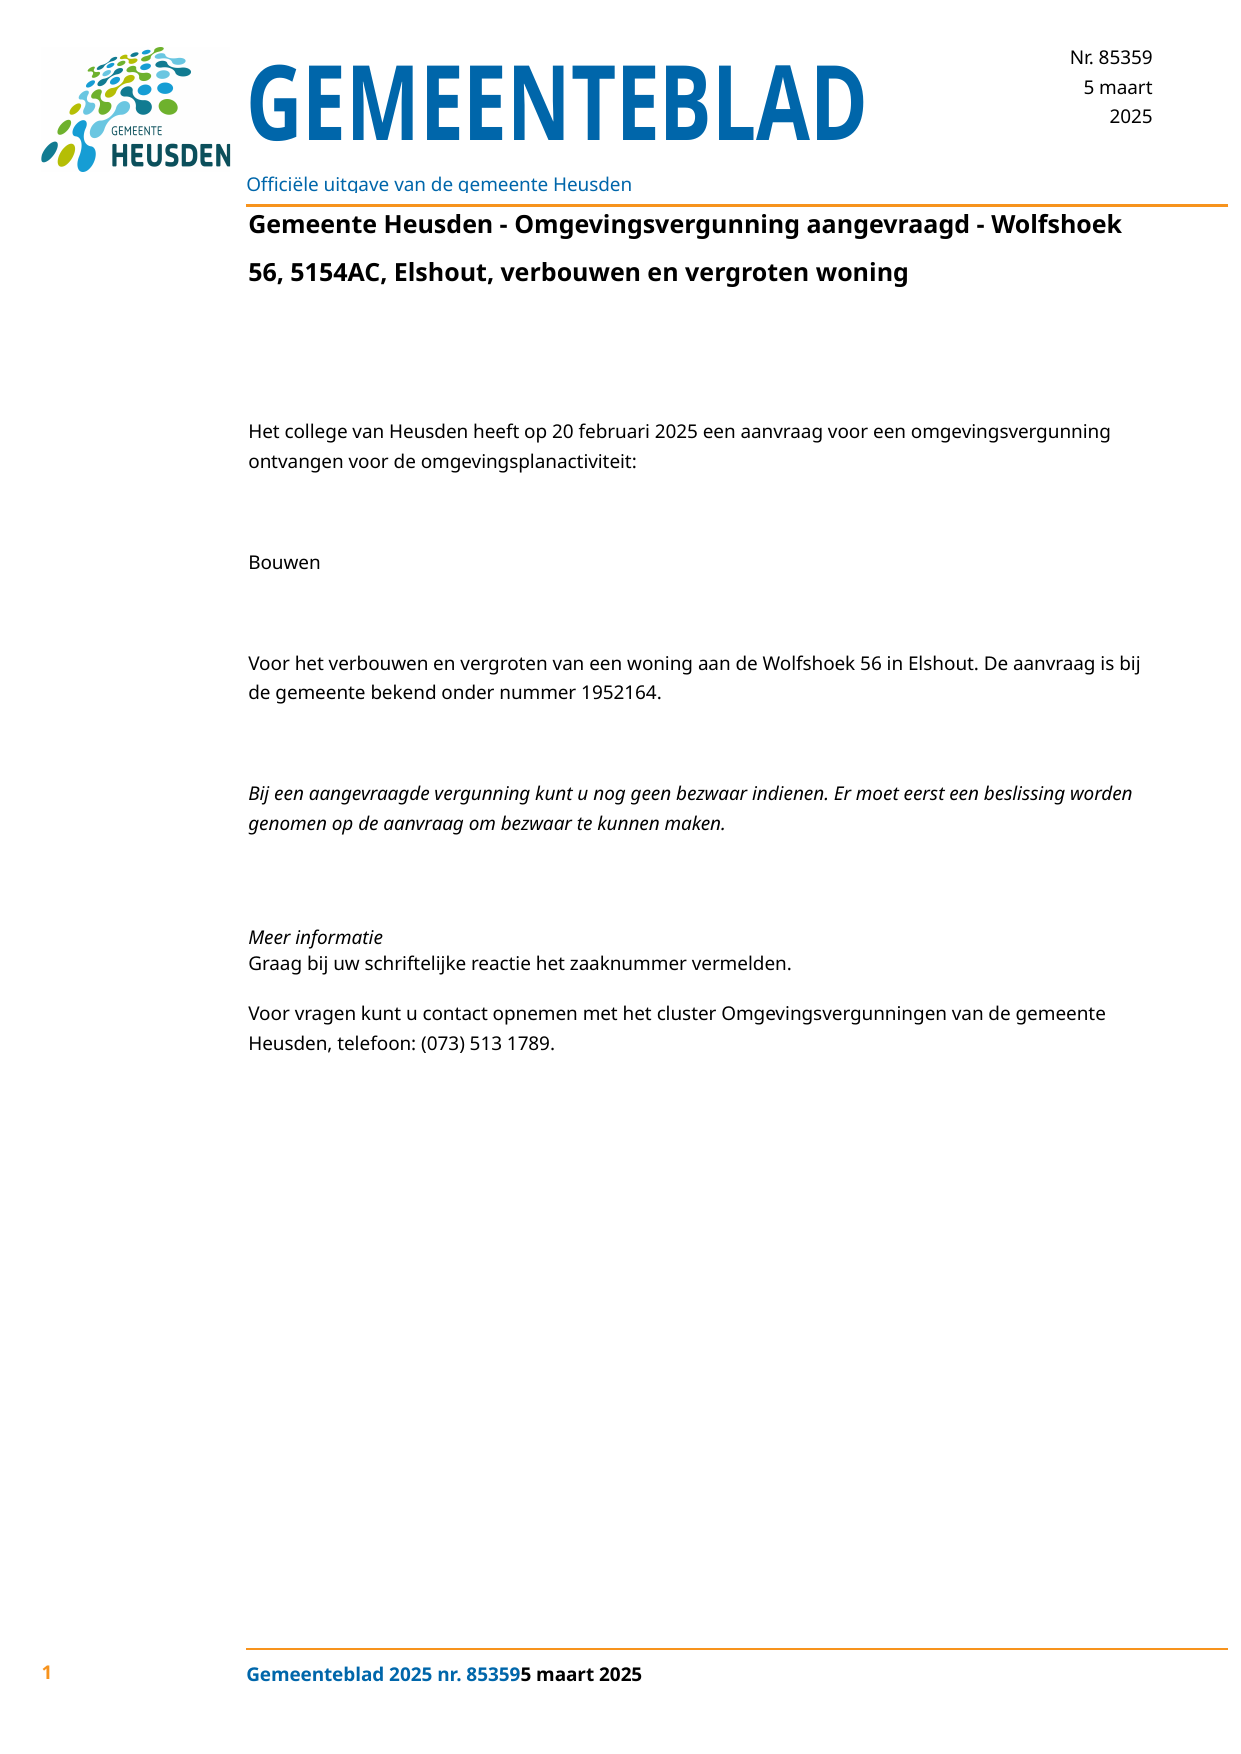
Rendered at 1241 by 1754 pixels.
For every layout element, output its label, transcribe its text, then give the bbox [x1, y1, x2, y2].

text Het college van Heusden heeft op 20 februari 2025 een aanvraag voor een omgevingsvergunning ontvangen voor de omgevingsplanactiviteit: [248, 419, 1152, 474]
text Bouwen [248, 549, 1152, 575]
text Gemeente Heusden - Omgevingsvergunning aangevraagd - Wolfshoek 56, 5154AC, Elshout, verbouwen en vergroten woning [248, 207, 1152, 288]
text Voor het verbouwen en vergroten van een woning aan de Wolfshoek 56 in Elshout. De aanvraag is bij de gemeente bekend onder nummer 1952164. [248, 650, 1152, 705]
text Voor vragen kunt u contact opnemen met het cluster Omgevingsvergunningen van de gemeente Heusden, telefoon: (073) 513 1789. [248, 1001, 1152, 1056]
text Meer informatie [248, 924, 1152, 950]
picture [41, 47, 231, 172]
text Bij een aangevraagde vergunning kunt u nog geen bezwaar indienen. Er moet eerst een beslissing worden genomen op de aanvraag om bezwaar te kunnen maken. [248, 780, 1152, 836]
text Graag bij uw schriftelijke reactie het zaaknummer vermelden. [248, 950, 1152, 976]
